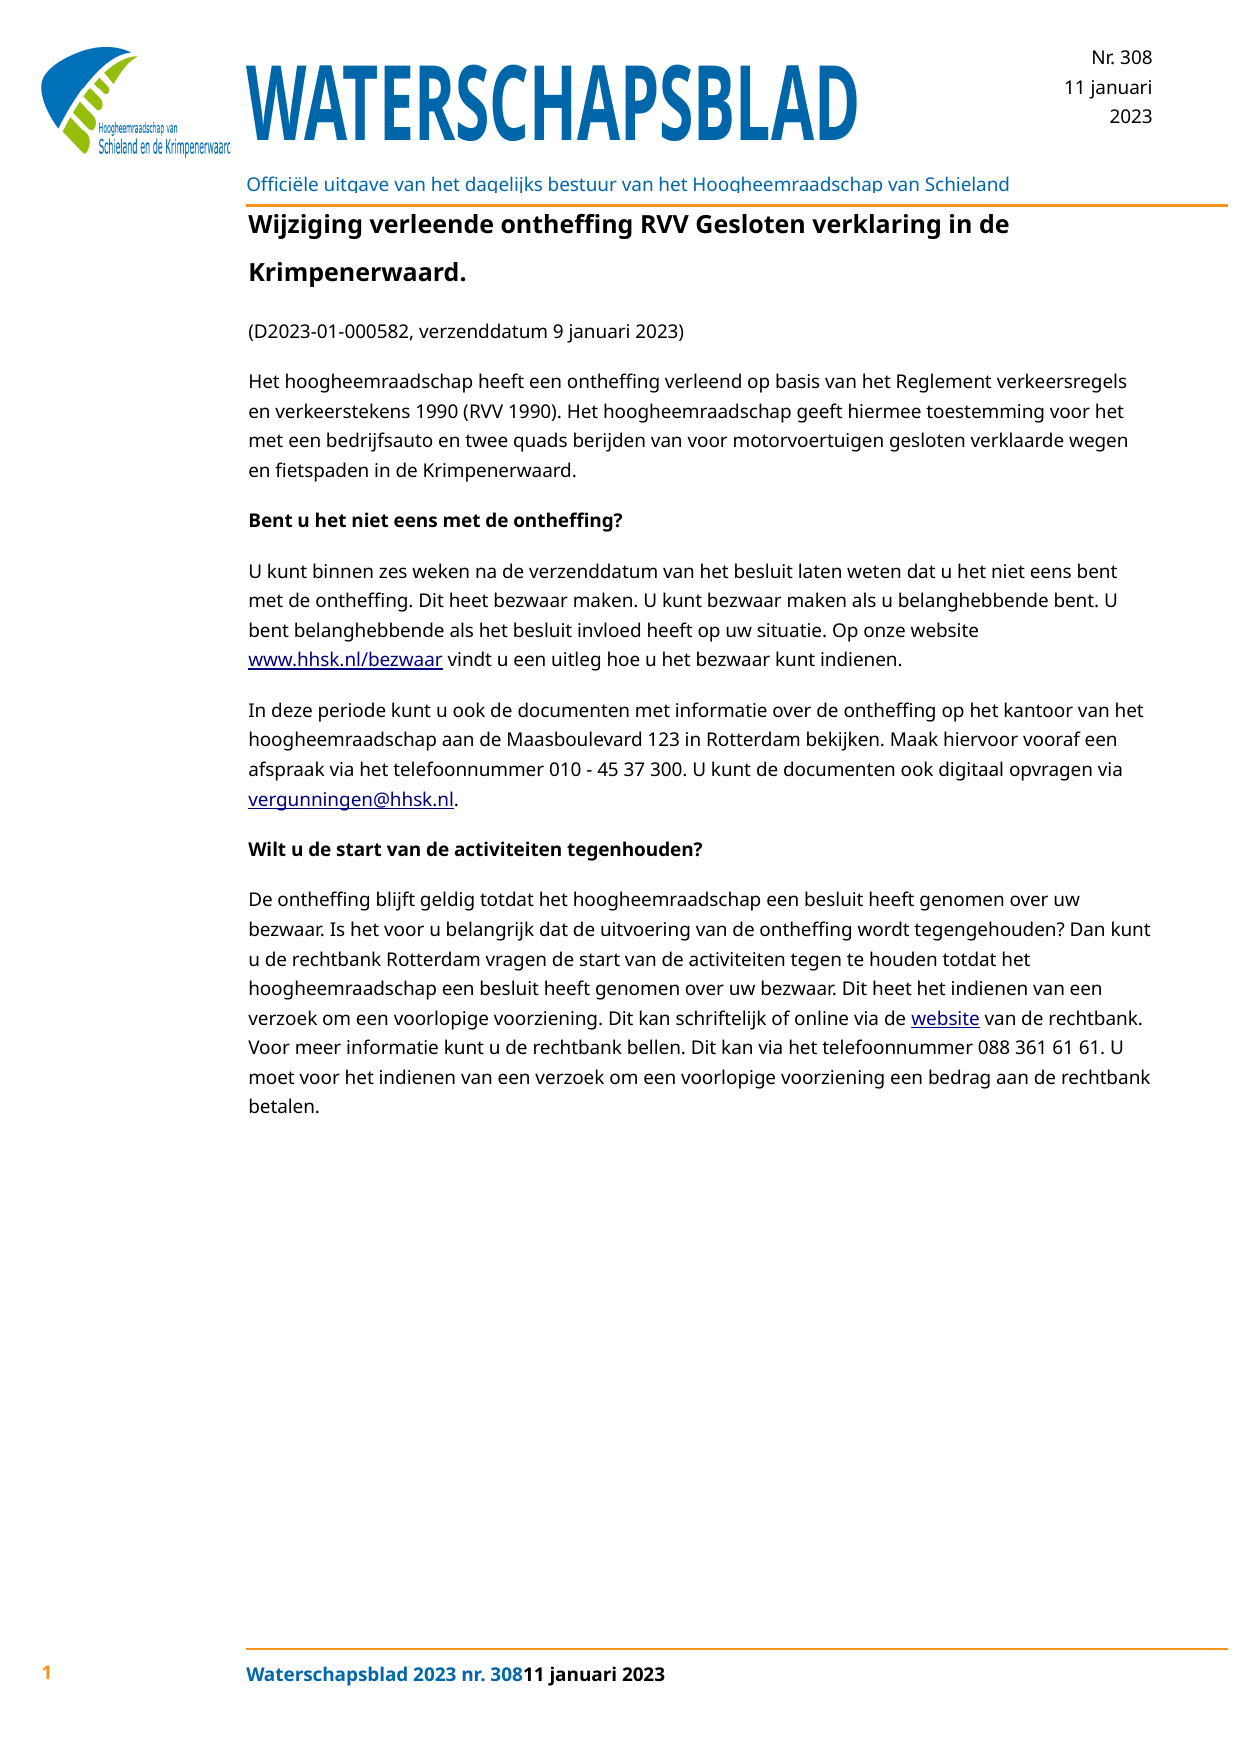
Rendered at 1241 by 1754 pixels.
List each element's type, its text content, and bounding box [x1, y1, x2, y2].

text (D2023-01-000582, verzenddatum 9 januari 2023) [248, 318, 1152, 344]
text Wijziging verleende ontheffing RVV Gesloten verklaring in de Krimpenerwaard. [248, 207, 1152, 288]
text U kunt binnen zes weken na de verzenddatum van het besluit laten weten dat u het niet eens bent met de ontheffing. Dit heet bezwaar maken. U kunt bezwaar maken als u belanghebbende bent. U bent belanghebbende als het besluit invloed heeft op uw situatie. Op onze website www.hhsk.nl/bezwaar vindt u een uitleg hoe u het bezwaar kunt indienen. [248, 558, 1152, 672]
text In deze periode kunt u ook de documenten met informatie over de ontheffing op het kantoor van het hoogheemraadschap aan de Maasboulevard 123 in Rotterdam bekijken. Maak hiervoor vooraf een afspraak via het telefoonnummer 010 - 45 37 300. U kunt de documenten ook digitaal opvragen via vergunningen@hhsk.nl. [248, 697, 1152, 812]
text Bent u het niet eens met de ontheffing? [248, 507, 1152, 533]
text Het hoogheemraadschap heeft een ontheffing verleend op basis van het Reglement verkeersregels en verkeerstekens 1990 (RVV 1990). Het hoogheemraadschap geeft hiermee toestemming voor het met een bedrijfsauto en twee quads berijden van voor motorvoertuigen gesloten verklaarde wegen en fietspaden in de Krimpenerwaard. [248, 368, 1152, 483]
picture [41, 47, 231, 172]
text Wilt u de start van de activiteiten tegenhouden? [248, 836, 1152, 862]
text De ontheffing blijft geldig totdat het hoogheemraadschap een besluit heeft genomen over uw bezwaar. Is het voor u belangrijk dat de uitvoering van de ontheffing wordt tegengehouden? Dan kunt u de rechtbank Rotterdam vragen de start van de activiteiten tegen te houden totdat het hoogheemraadschap een besluit heeft genomen over uw bezwaar. Dit heet het indienen van een verzoek om een voorlopige voorziening. Dit kan schriftelijk of online via de website van de rechtbank. Voor meer informatie kunt u de rechtbank bellen. Dit kan via het telefoonnummer 088 361 61 61. U moet voor het indienen van een verzoek om een voorlopige voorziening een bedrag aan de rechtbank betalen. [248, 887, 1152, 1119]
